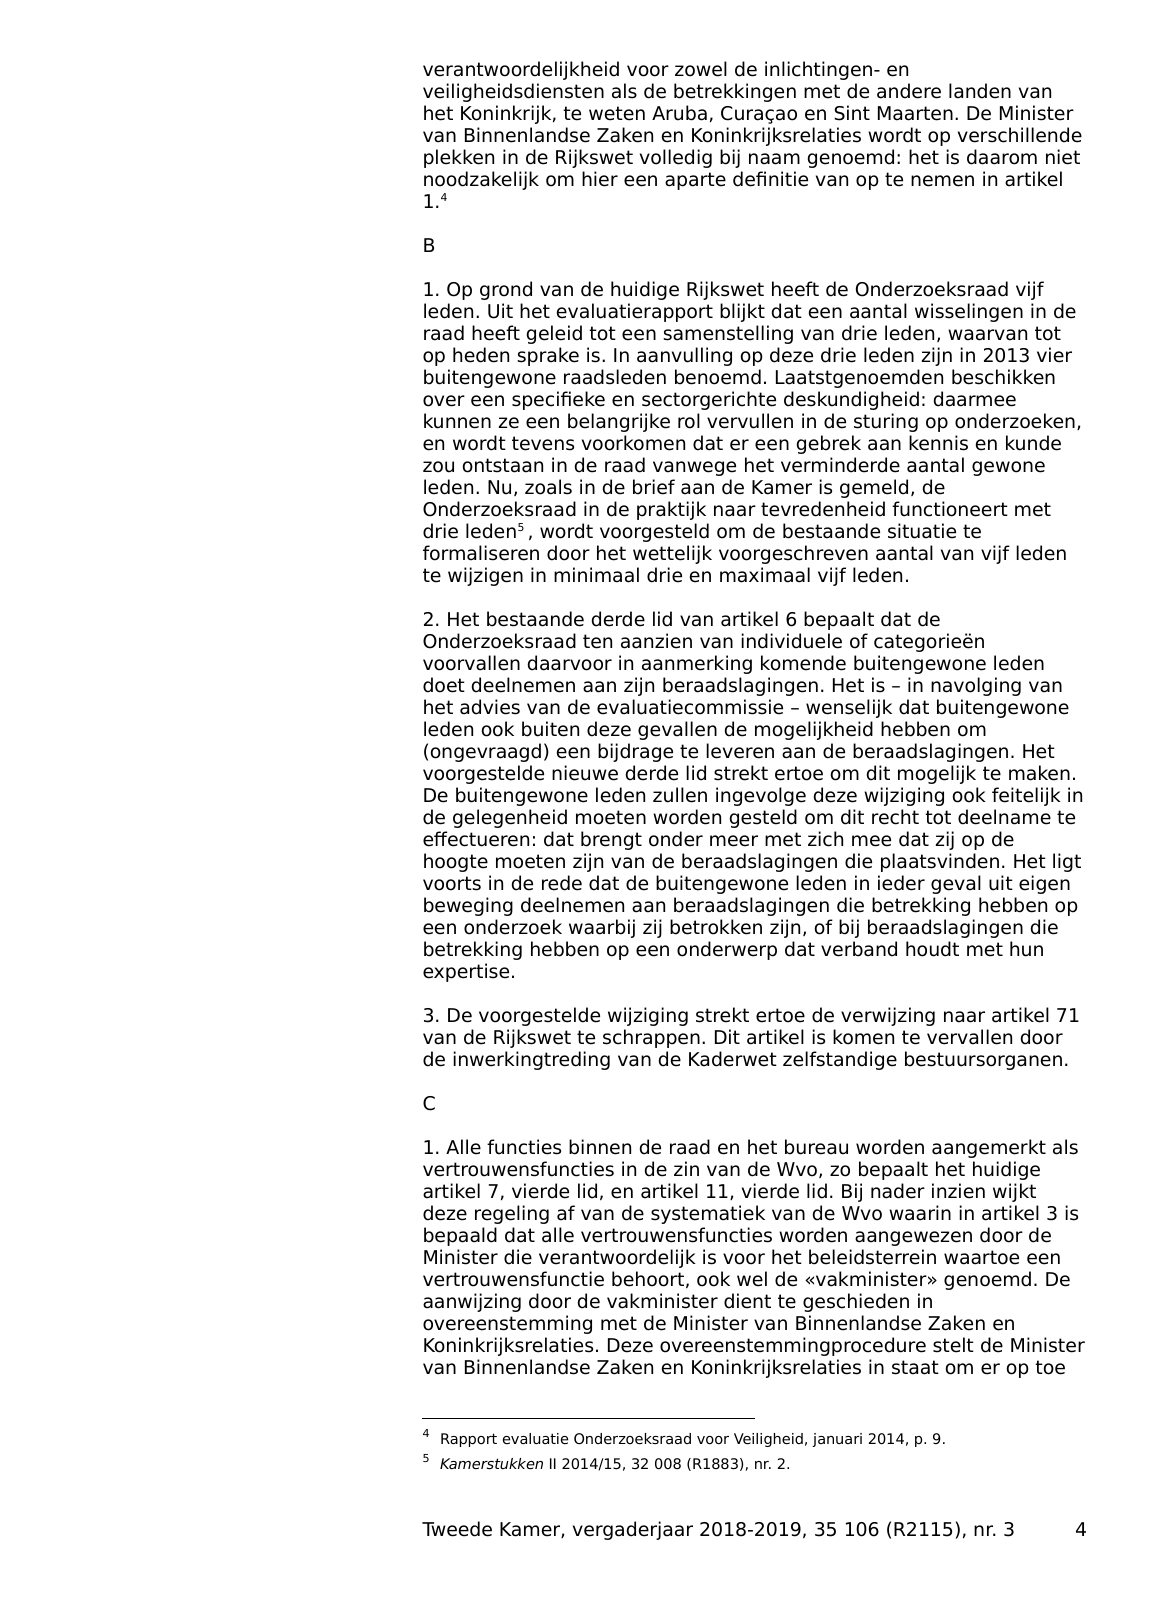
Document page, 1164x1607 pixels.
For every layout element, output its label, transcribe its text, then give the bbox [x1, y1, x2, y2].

subtitle B [422, 235, 1087, 257]
text 3. De voorgestelde wijziging strekt ertoe de verwijzing naar artikel 71 van de Rijkswet te schrappen. Dit artikel is komen te vervallen door de inwerkingtreding van de Kaderwet zelfstandige bestuursorganen. [422, 1005, 1087, 1071]
text Kamerstukken II 2014/15, 32 008 (R1883), nr. 2. [422, 1452, 1087, 1474]
text 2. Het bestaande derde lid van artikel 6 bepaalt dat de Onderzoeksraad ten aanzien van individuele of categorieën voorvallen daarvoor in aanmerking komende buitengewone leden doet deelnemen aan zijn beraadslagingen. Het is – in navolging van het advies van de evaluatiecommissie – wenselijk dat buitengewone leden ook buiten deze gevallen de mogelijkheid hebben om (ongevraagd) een bijdrage te leveren aan de beraadslagingen. Het voorgestelde nieuwe derde lid strekt ertoe om dit mogelijk te maken. De buitengewone leden zullen ingevolge deze wijziging ook feitelijk in de gelegenheid moeten worden gesteld om dit recht tot deelname te effectueren: dat brengt onder meer met zich mee dat zij op de hoogte moeten zijn van de beraadslagingen die plaatsvinden. Het ligt voorts in de rede dat de buitengewone leden in ieder geval uit eigen beweging deelnemen aan beraadslagingen die betrekking hebben op een onderzoek waarbij zij betrokken zijn, of bij beraadslagingen die betrekking hebben op een onderwerp dat verband houdt met hun expertise. [422, 609, 1087, 983]
text 1. Alle functies binnen de raad en het bureau worden aangemerkt als vertrouwensfuncties in de zin van de Wvo, zo bepaalt het huidige artikel 7, vierde lid, en artikel 11, vierde lid. Bij nader inzien wijkt deze regeling af van de systematiek van de Wvo waarin in artikel 3 is bepaald dat alle vertrouwensfuncties worden aangewezen door de Minister die verantwoordelijk is voor het beleidsterrein waartoe een vertrouwensfunctie behoort, ook wel de «vakminister» genoemd. De aanwijzing door de vakminister dient te geschieden in overeenstemming met de Minister van Binnenlandse Zaken en Koninkrijksrelaties. Deze overeenstemmingprocedure stelt de Minister van Binnenlandse Zaken en Koninkrijksrelaties in staat om er op toe [422, 1137, 1087, 1379]
text verantwoordelijkheid voor zowel de inlichtingen- en veiligheidsdiensten als de betrekkingen met de andere landen van het Koninkrijk, te weten Aruba, Curaçao en Sint Maarten. De Minister van Binnenlandse Zaken en Koninkrijksrelaties wordt op verschillende plekken in de Rijkswet volledig bij naam genoemd: het is daarom niet noodzakelijk om hier een aparte definitie van op te nemen in artikel 1. [422, 59, 1087, 213]
subtitle C [422, 1093, 1087, 1115]
text 1. Op grond van de huidige Rijkswet heeft de Onderzoeksraad vijf leden. Uit het evaluatierapport blijkt dat een aantal wisselingen in de raad heeft geleid tot een samenstelling van drie leden, waarvan tot op heden sprake is. In aanvulling op deze drie leden zijn in 2013 vier buitengewone raadsleden benoemd. Laatstgenoemden beschikken over een specifieke en sectorgerichte deskundigheid: daarmee kunnen ze een belangrijke rol vervullen in de sturing op onderzoeken, en wordt tevens voorkomen dat er een gebrek aan kennis en kunde zou ontstaan in de raad vanwege het verminderde aantal gewone leden. Nu, zoals in de brief aan de Kamer is gemeld, de Onderzoeksraad in de praktijk naar tevredenheid functioneert met drie leden, wordt voorgesteld om de bestaande situatie te formaliseren door het wettelijk voorgeschreven aantal van vijf leden te wijzigen in minimaal drie en maximaal vijf leden. [422, 279, 1087, 587]
text Rapport evaluatie Onderzoeksraad voor Veiligheid, januari 2014, p. 9. [422, 1427, 1087, 1449]
